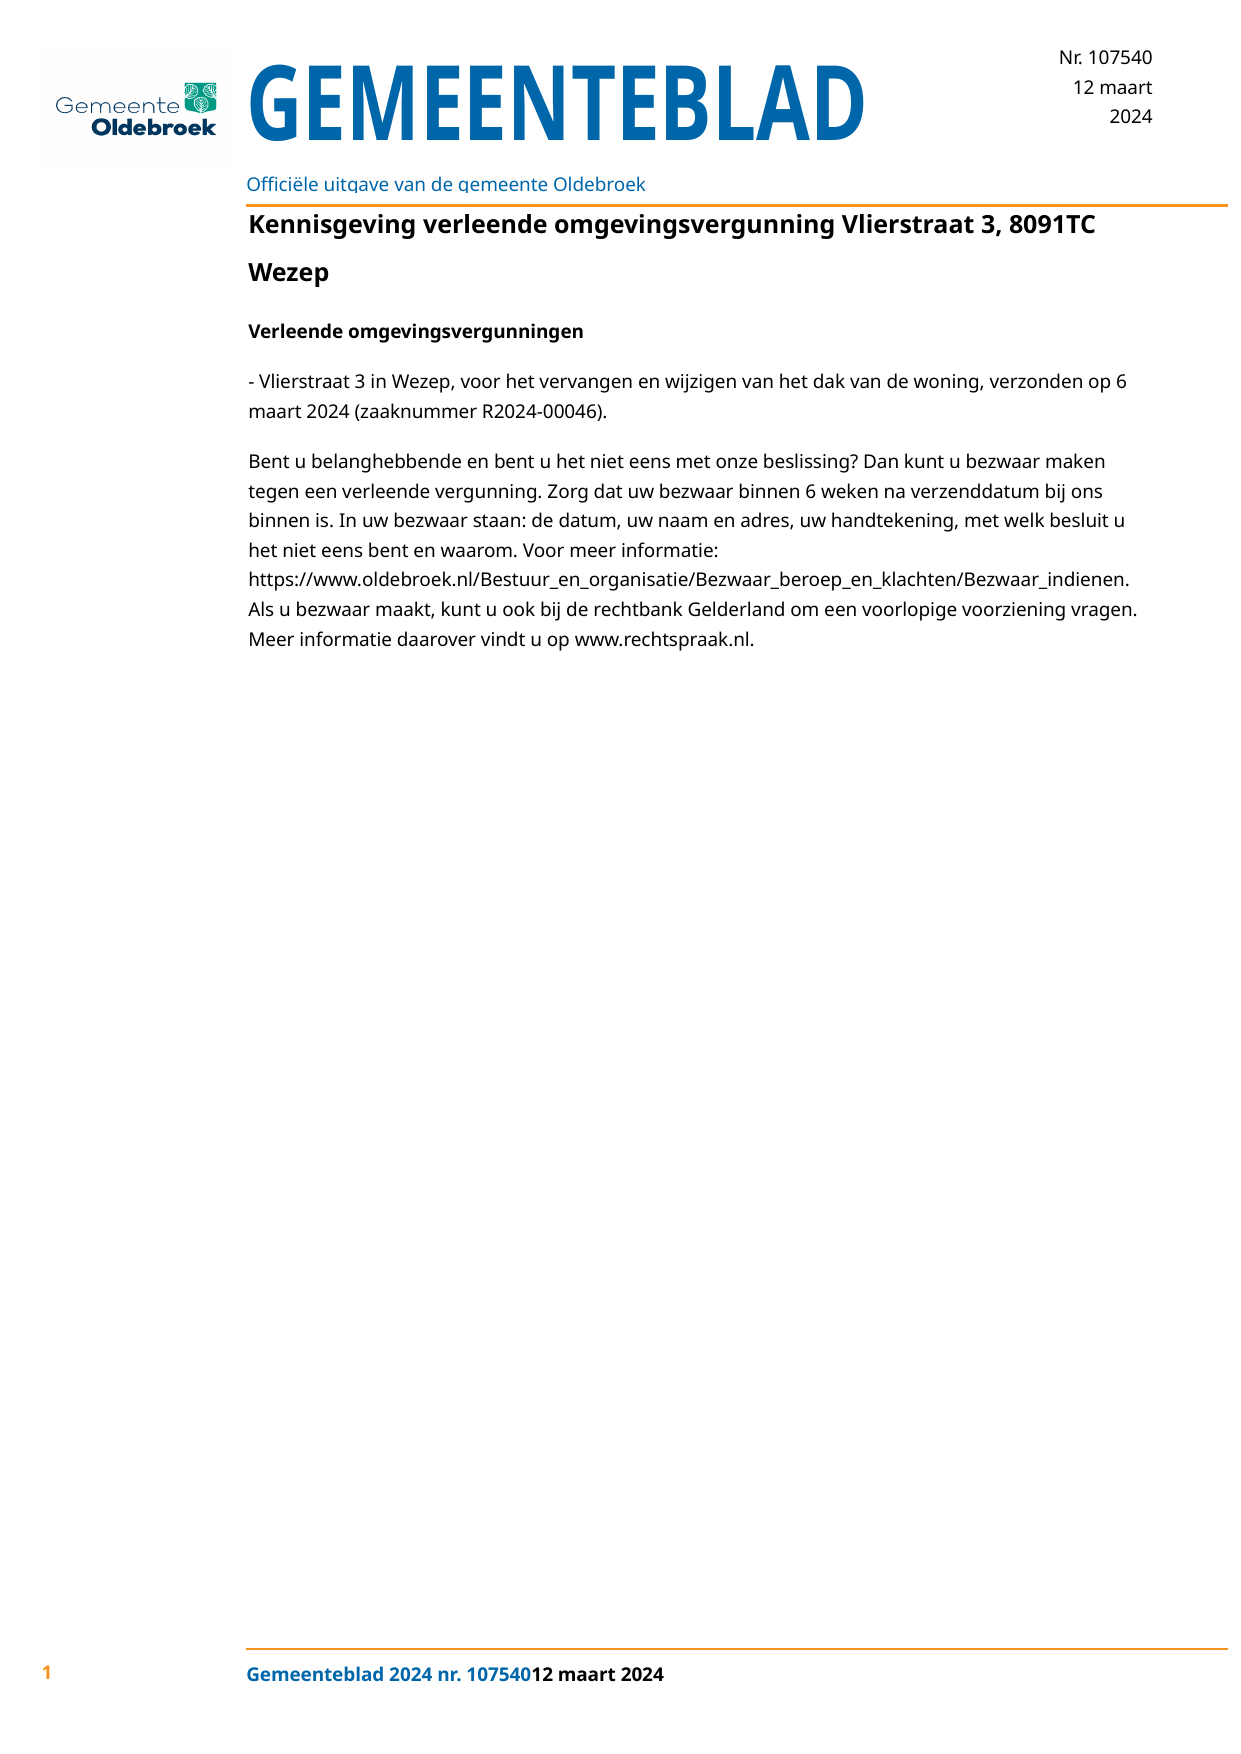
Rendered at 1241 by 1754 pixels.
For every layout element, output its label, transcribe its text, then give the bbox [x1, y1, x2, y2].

picture [41, 47, 231, 172]
text - Vlierstraat 3 in Wezep, voor het vervangen en wijzigen van het dak van de woning, verzonden op 6 maart 2024 (zaaknummer R2024-00046). [248, 368, 1152, 424]
text Kennisgeving verleende omgevingsvergunning Vlierstraat 3, 8091TC Wezep [248, 207, 1152, 288]
text Verleende omgevingsvergunningen [248, 318, 1152, 344]
text Bent u belanghebbende en bent u het niet eens met onze beslissing? Dan kunt u bezwaar maken tegen een verleende vergunning. Zorg dat uw bezwaar binnen 6 weken na verzenddatum bij ons binnen is. In uw bezwaar staan: de datum, uw naam en adres, uw handtekening, met welk besluit u het niet eens bent en waarom. Voor meer informatie: https://www.oldebroek.nl/Bestuur_en_organisatie/Bezwaar_beroep_en_klachten/Bezwaar_indienen. Als u bezwaar maakt, kunt u ook bij de rechtbank Gelderland om een voorlopige voorziening vragen. Meer informatie daarover vindt u op www.rechtspraak.nl. [248, 448, 1152, 652]
